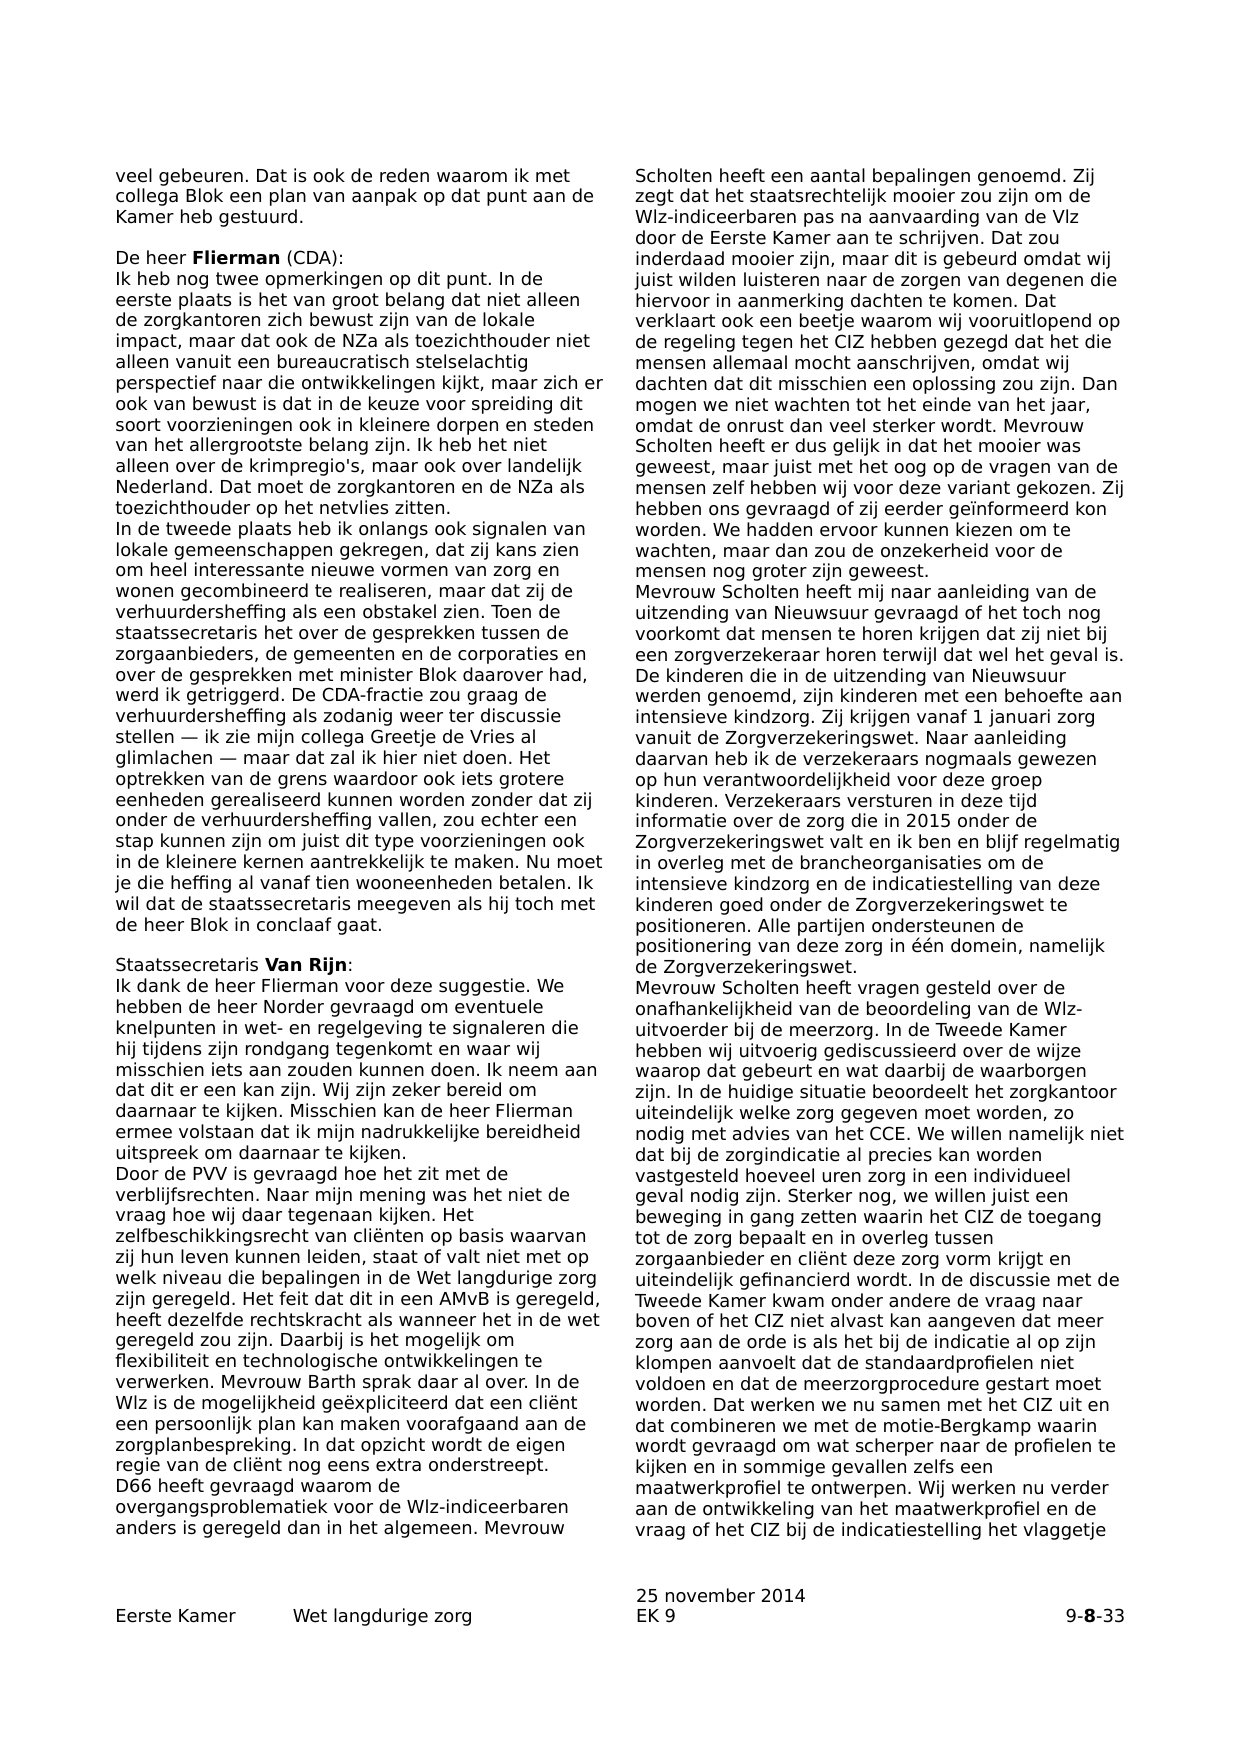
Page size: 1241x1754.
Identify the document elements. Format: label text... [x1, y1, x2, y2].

text Staatssecretaris Van Rijn: [115, 955, 605, 976]
text Mevrouw Scholten heeft mij naar aanleiding van de uitzending van Nieuwsuur gevraagd of het toch nog voorkomt dat mensen te horen krijgen dat zij niet bij een zorgverzekeraar horen terwijl dat wel het geval is. De kinderen die in de uitzending van Nieuwsuur werden genoemd, zijn kinderen met een behoefte aan intensieve kindzorg. Zij krijgen vanaf 1 januari zorg vanuit de Zorgverzekeringswet. Naar aanleiding daarvan heb ik de verzekeraars nogmaals gewezen op hun verantwoordelijkheid voor deze groep kinderen. Verzekeraars versturen in deze tijd informatie over de zorg die in 2015 onder de Zorgverzekeringswet valt en ik ben en blijf regelmatig in overleg met de brancheorganisaties om de intensieve kindzorg en de indicatiestelling van deze kinderen goed onder de Zorgverzekeringswet te positioneren. Alle partijen ondersteunen de positionering van deze zorg in één domein, namelijk de Zorgverzekeringswet. [635, 582, 1125, 978]
text veel gebeuren. Dat is ook de reden waarom ik met collega Blok een plan van aanpak op dat punt aan de Kamer heb gestuurd. [115, 165, 605, 228]
text In de tweede plaats heb ik onlangs ook signalen van lokale gemeenschappen gekregen, dat zij kans zien om heel interessante nieuwe vormen van zorg en wonen gecombineerd te realiseren, maar dat zij de verhuurdersheffing als een obstakel zien. Toen de staatssecretaris het over de gesprekken tussen de zorgaanbieders, de gemeenten en de corporaties en over de gesprekken met minister Blok daarover had, werd ik getriggerd. De CDA-fractie zou graag de verhuurdersheffing als zodanig weer ter discussie stellen — ik zie mijn collega Greetje de Vries al glimlachen — maar dat zal ik hier niet doen. Het optrekken van de grens waardoor ook iets grotere eenheden gerealiseerd kunnen worden zonder dat zij onder de verhuurdersheffing vallen, zou echter een stap kunnen zijn om juist dit type voorzieningen ook in de kleinere kernen aantrekkelijk te maken. Nu moet je die heffing al vanaf tien wooneenheden betalen. Ik wil dat de staatssecretaris meegeven als hij toch met de heer Blok in conclaaf gaat. [115, 518, 605, 935]
text Ik heb nog twee opmerkingen op dit punt. In de eerste plaats is het van groot belang dat niet alleen de zorgkantoren zich bewust zijn van de lokale impact, maar dat ook de NZa als toezichthouder niet alleen vanuit een bureaucratisch stelselachtig perspectief naar die ontwikkelingen kijkt, maar zich er ook van bewust is dat in de keuze voor spreiding dit soort voorzieningen ook in kleinere dorpen en steden van het allergrootste belang zijn. Ik heb het niet alleen over de krimpregio's, maar ook over landelijk Nederland. Dat moet de zorgkantoren en de NZa als toezichthouder op het netvlies zitten. [115, 268, 605, 518]
text Door de PVV is gevraagd hoe het zit met de verblijfsrechten. Naar mijn mening was het niet de vraag hoe wij daar tegenaan kijken. Het zelfbeschikkingsrecht van cliënten op basis waarvan zij hun leven kunnen leiden, staat of valt niet met op welk niveau die bepalingen in de Wet langdurige zorg zijn geregeld. Het feit dat dit in een AMvB is geregeld, heeft dezelfde rechtskracht als wanneer het in de wet geregeld zou zijn. Daarbij is het mogelijk om flexibiliteit en technologische ontwikkelingen te verwerken. Mevrouw Barth sprak daar al over. In de Wlz is de mogelijkheid geëxpliciteerd dat een cliënt een persoonlijk plan kan maken voorafgaand aan de zorgplanbespreking. In dat opzicht wordt de eigen regie van de cliënt nog eens extra onderstreept. [115, 1163, 605, 1476]
text Mevrouw Scholten heeft vragen gesteld over de onafhankelijkheid van de beoordeling van de Wlz-uitvoerder bij de meerzorg. In de Tweede Kamer hebben wij uitvoerig gediscussieerd over de wijze waarop dat gebeurt en wat daarbij de waarborgen zijn. In de huidige situatie beoordeelt het zorgkantoor uiteindelijk welke zorg gegeven moet worden, zo nodig met advies van het CCE. We willen namelijk niet dat bij de zorgindicatie al precies kan worden vastgesteld hoeveel uren zorg in een individueel geval nodig zijn. Sterker nog, we willen juist een beweging in gang zetten waarin het CIZ de toegang tot de zorg bepaalt en in overleg tussen zorgaanbieder en cliënt deze zorg vorm krijgt en uiteindelijk gefinancierd wordt. In de discussie met de Tweede Kamer kwam onder andere de vraag naar boven of het CIZ niet alvast kan aangeven dat meer zorg aan de orde is als het bij de indicatie al op zijn klompen aanvoelt dat de standaardprofielen niet voldoen en dat de meerzorgprocedure gestart moet worden. Dat werken we nu samen met het CIZ uit en dat combineren we met de motie-Bergkamp waarin wordt gevraagd om wat scherper naar de profielen te kijken en in sommige gevallen zelfs een maatwerkprofiel te ontwerpen. Wij werken nu verder aan de ontwikkeling van het maatwerkprofiel en de vraag of het CIZ bij de indicatiestelling het vlaggetje [635, 978, 1125, 1540]
text Scholten heeft een aantal bepalingen genoemd. Zij zegt dat het staatsrechtelijk mooier zou zijn om de Wlz-indiceerbaren pas na aanvaarding van de Vlz door de Eerste Kamer aan te schrijven. Dat zou inderdaad mooier zijn, maar dit is gebeurd omdat wij juist wilden luisteren naar de zorgen van degenen die hiervoor in aanmerking dachten te komen. Dat verklaart ook een beetje waarom wij vooruitlopend op de regeling tegen het CIZ hebben gezegd dat het die mensen allemaal mocht aanschrijven, omdat wij dachten dat dit misschien een oplossing zou zijn. Dan mogen we niet wachten tot het einde van het jaar, omdat de onrust dan veel sterker wordt. Mevrouw Scholten heeft er dus gelijk in dat het mooier was geweest, maar juist met het oog op de vragen van de mensen zelf hebben wij voor deze variant gekozen. Zij hebben ons gevraagd of zij eerder geïnformeerd kon worden. We hadden ervoor kunnen kiezen om te wachten, maar dan zou de onzekerheid voor de mensen nog groter zijn geweest. [635, 165, 1125, 582]
text De heer Flierman (CDA): [115, 248, 605, 268]
text D66 heeft gevraagd waarom de overgangsproblematiek voor de Wlz-indiceerbaren anders is geregeld dan in het algemeen. Mevrouw [115, 1476, 605, 1538]
text Ik dank de heer Flierman voor deze suggestie. We hebben de heer Norder gevraagd om eventuele knelpunten in wet- en regelgeving te signaleren die hij tijdens zijn rondgang tegenkomt en waar wij misschien iets aan zouden kunnen doen. Ik neem aan dat dit er een kan zijn. Wij zijn zeker bereid om daarnaar te kijken. Misschien kan de heer Flierman ermee volstaan dat ik mijn nadrukkelijke bereidheid uitspreek om daarnaar te kijken. [115, 976, 605, 1163]
